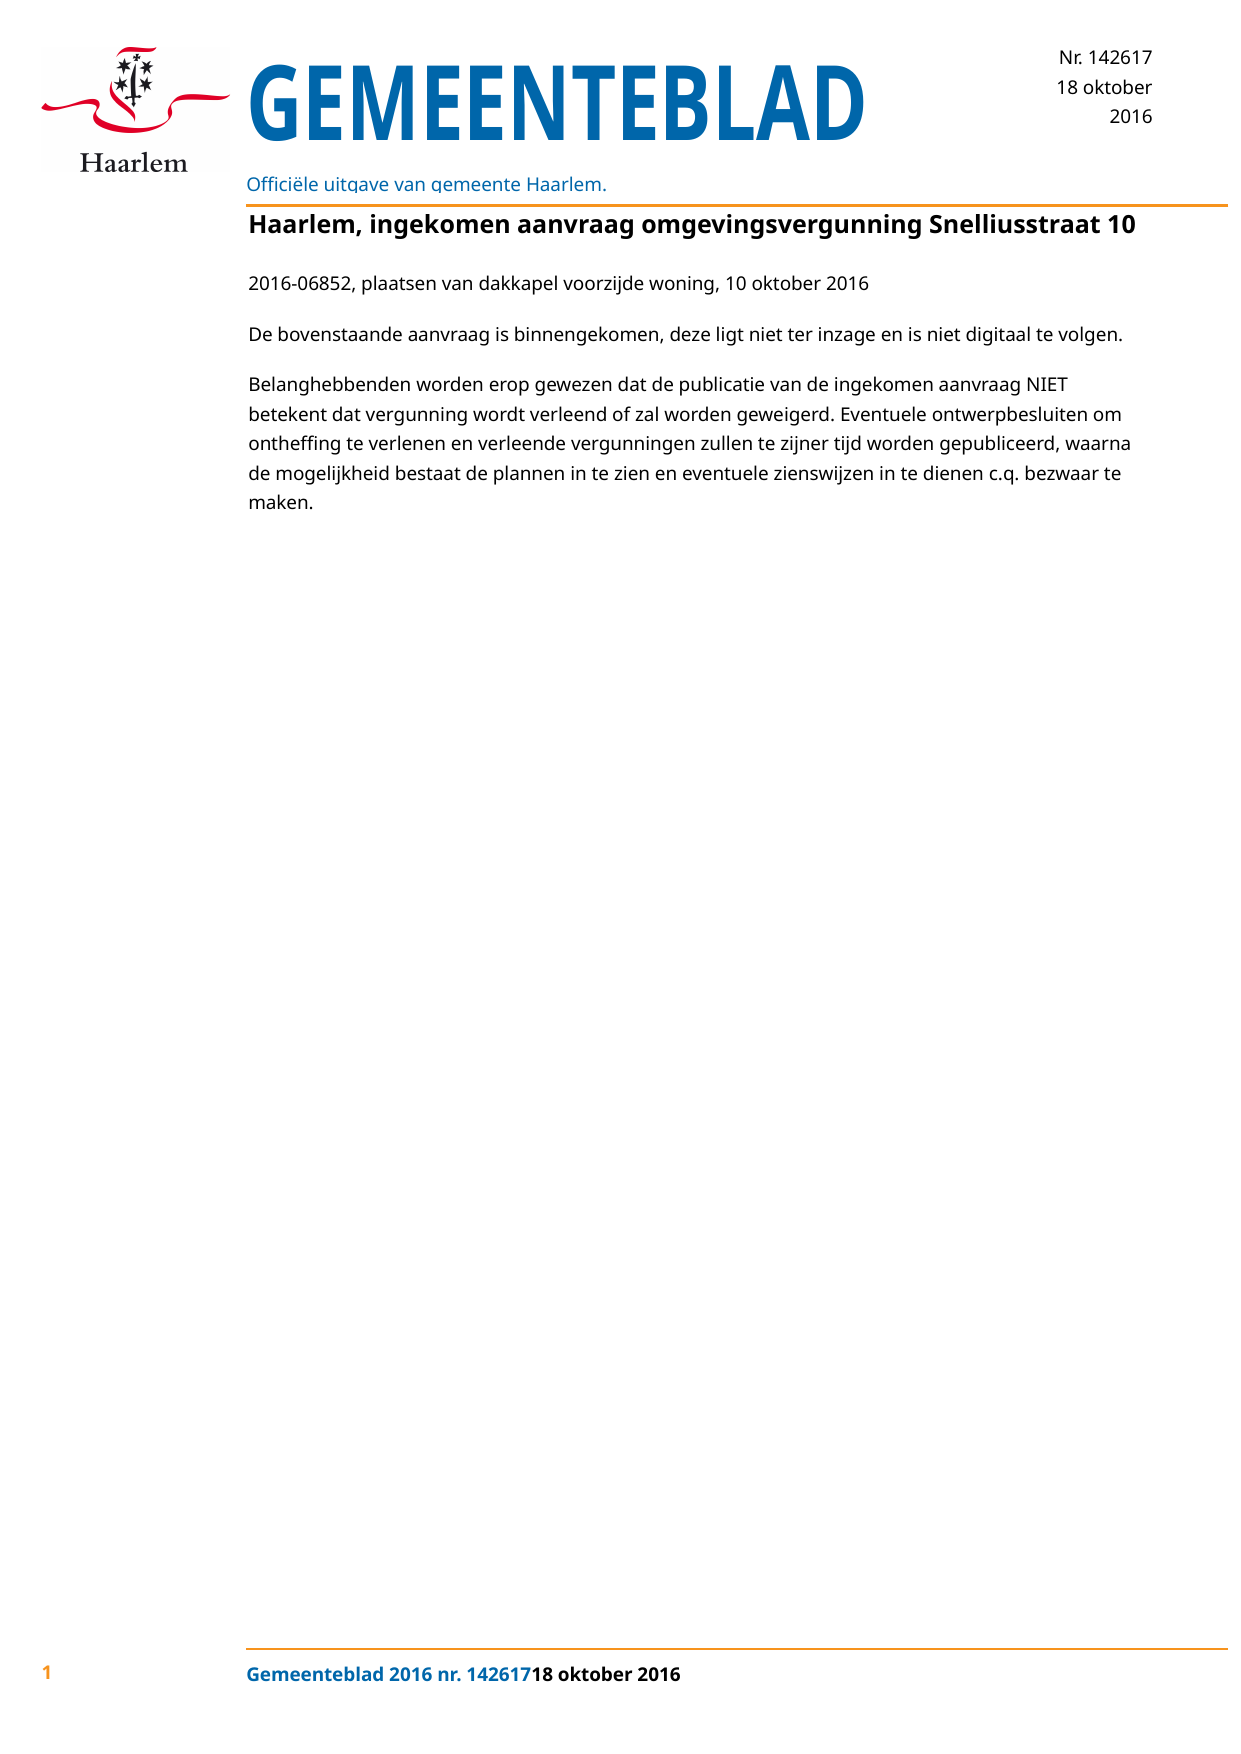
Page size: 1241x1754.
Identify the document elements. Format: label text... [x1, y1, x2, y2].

text Belanghebbenden worden erop gewezen dat de publicatie van de ingekomen aanvraag NIET betekent dat vergunning wordt verleend of zal worden geweigerd. Eventuele ontwerpbesluiten om ontheffing te verlenen en verleende vergunningen zullen te zijner tijd worden gepubliceerd, waarna de mogelijkheid bestaat de plannen in te zien en eventuele zienswijzen in te dienen c.q. bezwaar te maken. [248, 371, 1152, 515]
text 2016-06852, plaatsen van dakkapel voorzijde woning, 10 oktober 2016 [248, 270, 1152, 296]
picture [41, 47, 231, 172]
text Haarlem, ingekomen aanvraag omgevingsvergunning Snelliusstraat 10 [248, 207, 1152, 241]
text De bovenstaande aanvraag is binnengekomen, deze ligt niet ter inzage en is niet digitaal te volgen. [248, 321, 1152, 346]
